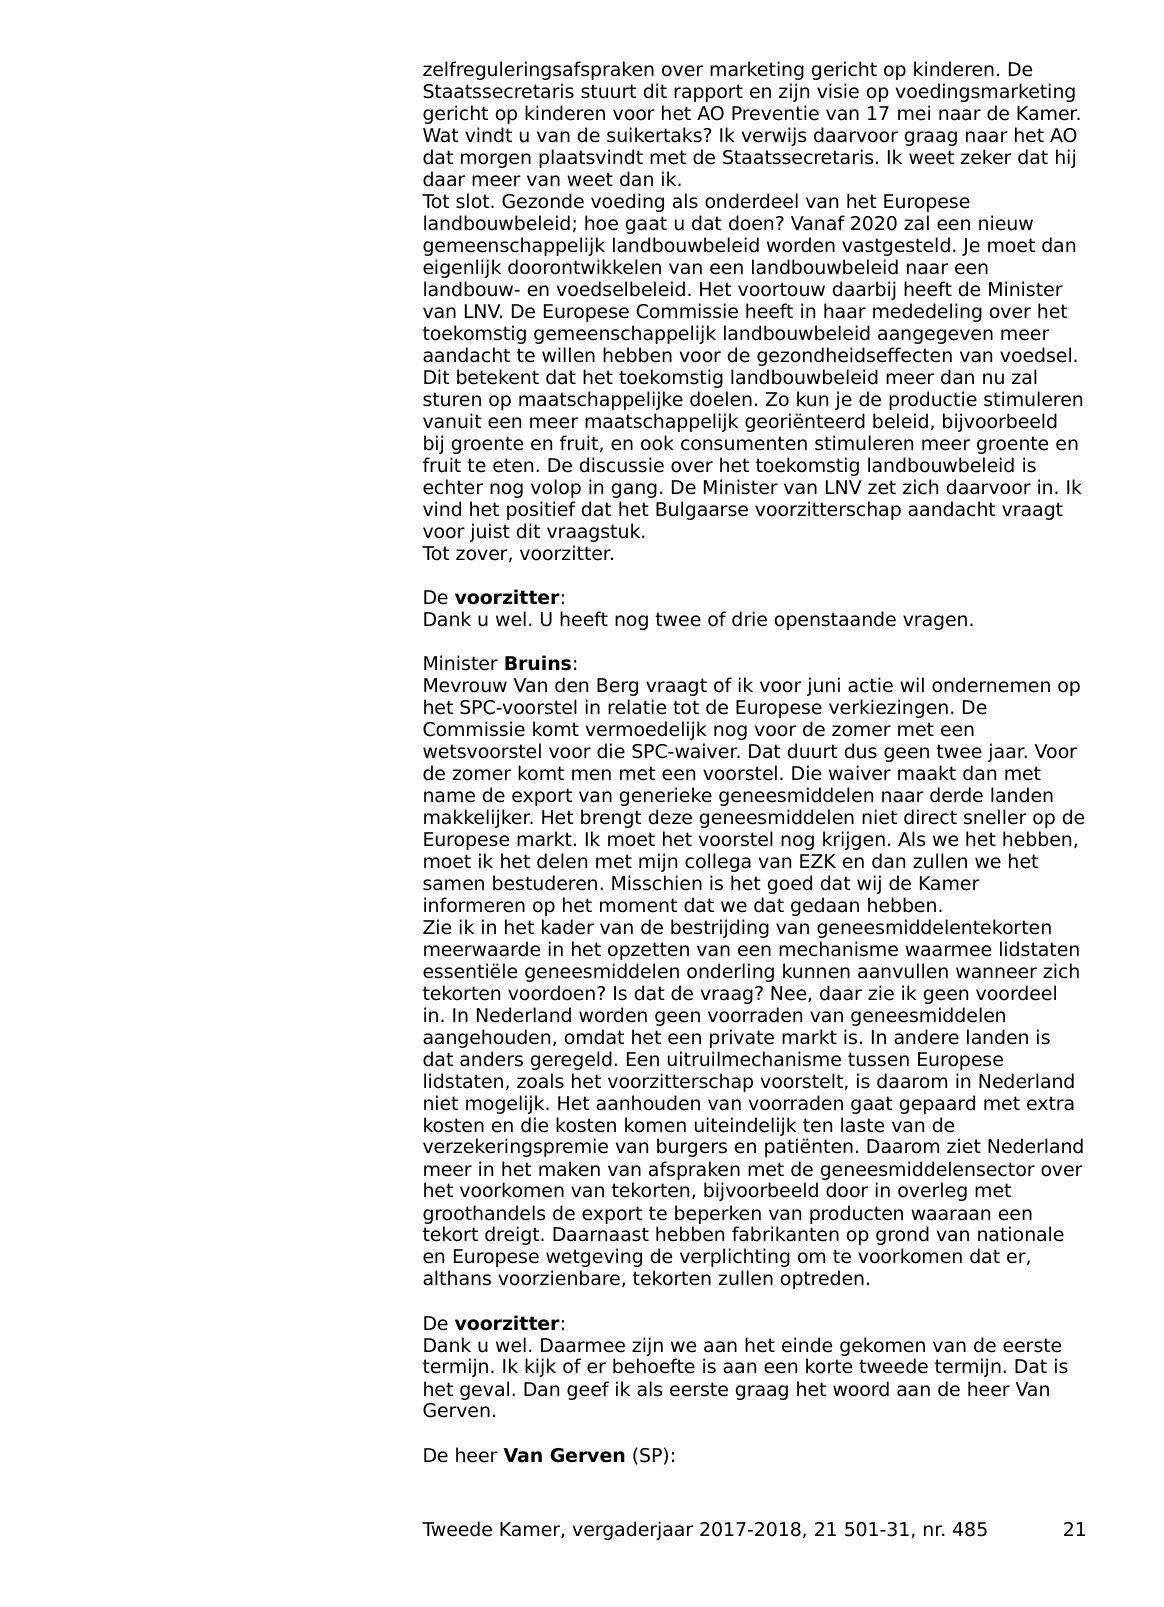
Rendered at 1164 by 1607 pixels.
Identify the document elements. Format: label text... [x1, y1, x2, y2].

text Dank u wel. Daarmee zijn we aan het einde gekomen van de eerste termijn. Ik kijk of er behoefte is aan een korte tweede termijn. Dat is het geval. Dan geef ik als eerste graag het woord aan de heer Van Gerven. [422, 1334, 1087, 1422]
text Tot slot. Gezonde voeding als onderdeel van het Europese landbouwbeleid; hoe gaat u dat doen? Vanaf 2020 zal een nieuw gemeenschappelijk landbouwbeleid worden vastgesteld. Je moet dan eigenlijk doorontwikkelen van een landbouwbeleid naar een landbouw- en voedselbeleid. Het voortouw daarbij heeft de Minister van LNV. De Europese Commissie heeft in haar mededeling over het toekomstig gemeenschappelijk landbouwbeleid aangegeven meer aandacht te willen hebben voor de gezondheidseffecten van voedsel. Dit betekent dat het toekomstig landbouwbeleid meer dan nu zal sturen op maatschappelijke doelen. Zo kun je de productie stimuleren vanuit een meer maatschappelijk georiënteerd beleid, bijvoorbeeld bij groente en fruit, en ook consumenten stimuleren meer groente en fruit te eten. De discussie over het toekomstig landbouwbeleid is echter nog volop in gang. De Minister van LNV zet zich daarvoor in. Ik vind het positief dat het Bulgaarse voorzitterschap aandacht vraagt voor juist dit vraagstuk. [422, 191, 1087, 543]
text Dank u wel. U heeft nog twee of drie openstaande vragen. [422, 609, 1087, 631]
text De voorzitter: [422, 1312, 1087, 1334]
text Minister Bruins: [422, 653, 1087, 675]
text zelfreguleringsafspraken over marketing gericht op kinderen. De Staatssecretaris stuurt dit rapport en zijn visie op voedingsmarketing gericht op kinderen voor het AO Preventie van 17 mei naar de Kamer. [422, 59, 1087, 125]
text De heer Van Gerven (SP): [422, 1444, 1087, 1467]
text Mevrouw Van den Berg vraagt of ik voor juni actie wil ondernemen op het SPC-voorstel in relatie tot de Europese verkiezingen. De Commissie komt vermoedelijk nog voor de zomer met een wetsvoorstel voor die SPC-waiver. Dat duurt dus geen twee jaar. Voor de zomer komt men met een voorstel. Die waiver maakt dan met name de export van generieke geneesmiddelen naar derde landen makkelijker. Het brengt deze geneesmiddelen niet direct sneller op de Europese markt. Ik moet het voorstel nog krijgen. Als we het hebben, moet ik het delen met mijn collega van EZK en dan zullen we het samen bestuderen. Misschien is het goed dat wij de Kamer informeren op het moment dat we dat gedaan hebben. [422, 675, 1087, 917]
text Tot zover, voorzitter. [422, 543, 1087, 564]
text De voorzitter: [422, 587, 1087, 609]
text Wat vindt u van de suikertaks? Ik verwijs daarvoor graag naar het AO dat morgen plaatsvindt met de Staatssecretaris. Ik weet zeker dat hij daar meer van weet dan ik. [422, 125, 1087, 191]
text Zie ik in het kader van de bestrijding van geneesmiddelentekorten meerwaarde in het opzetten van een mechanisme waarmee lidstaten essentiële geneesmiddelen onderling kunnen aanvullen wanneer zich tekorten voordoen? Is dat de vraag? Nee, daar zie ik geen voordeel in. In Nederland worden geen voorraden van geneesmiddelen aangehouden, omdat het een private markt is. In andere landen is dat anders geregeld. Een uitruilmechanisme tussen Europese lidstaten, zoals het voorzitterschap voorstelt, is daarom in Nederland niet mogelijk. Het aanhouden van voorraden gaat gepaard met extra kosten en die kosten komen uiteindelijk ten laste van de verzekeringspremie van burgers en patiënten. Daarom ziet Nederland meer in het maken van afspraken met de geneesmiddelensector over het voorkomen van tekorten, bijvoorbeeld door in overleg met groothandels de export te beperken van producten waaraan een tekort dreigt. Daarnaast hebben fabrikanten op grond van nationale en Europese wetgeving de verplichting om te voorkomen dat er, althans voorzienbare, tekorten zullen optreden. [422, 917, 1087, 1290]
